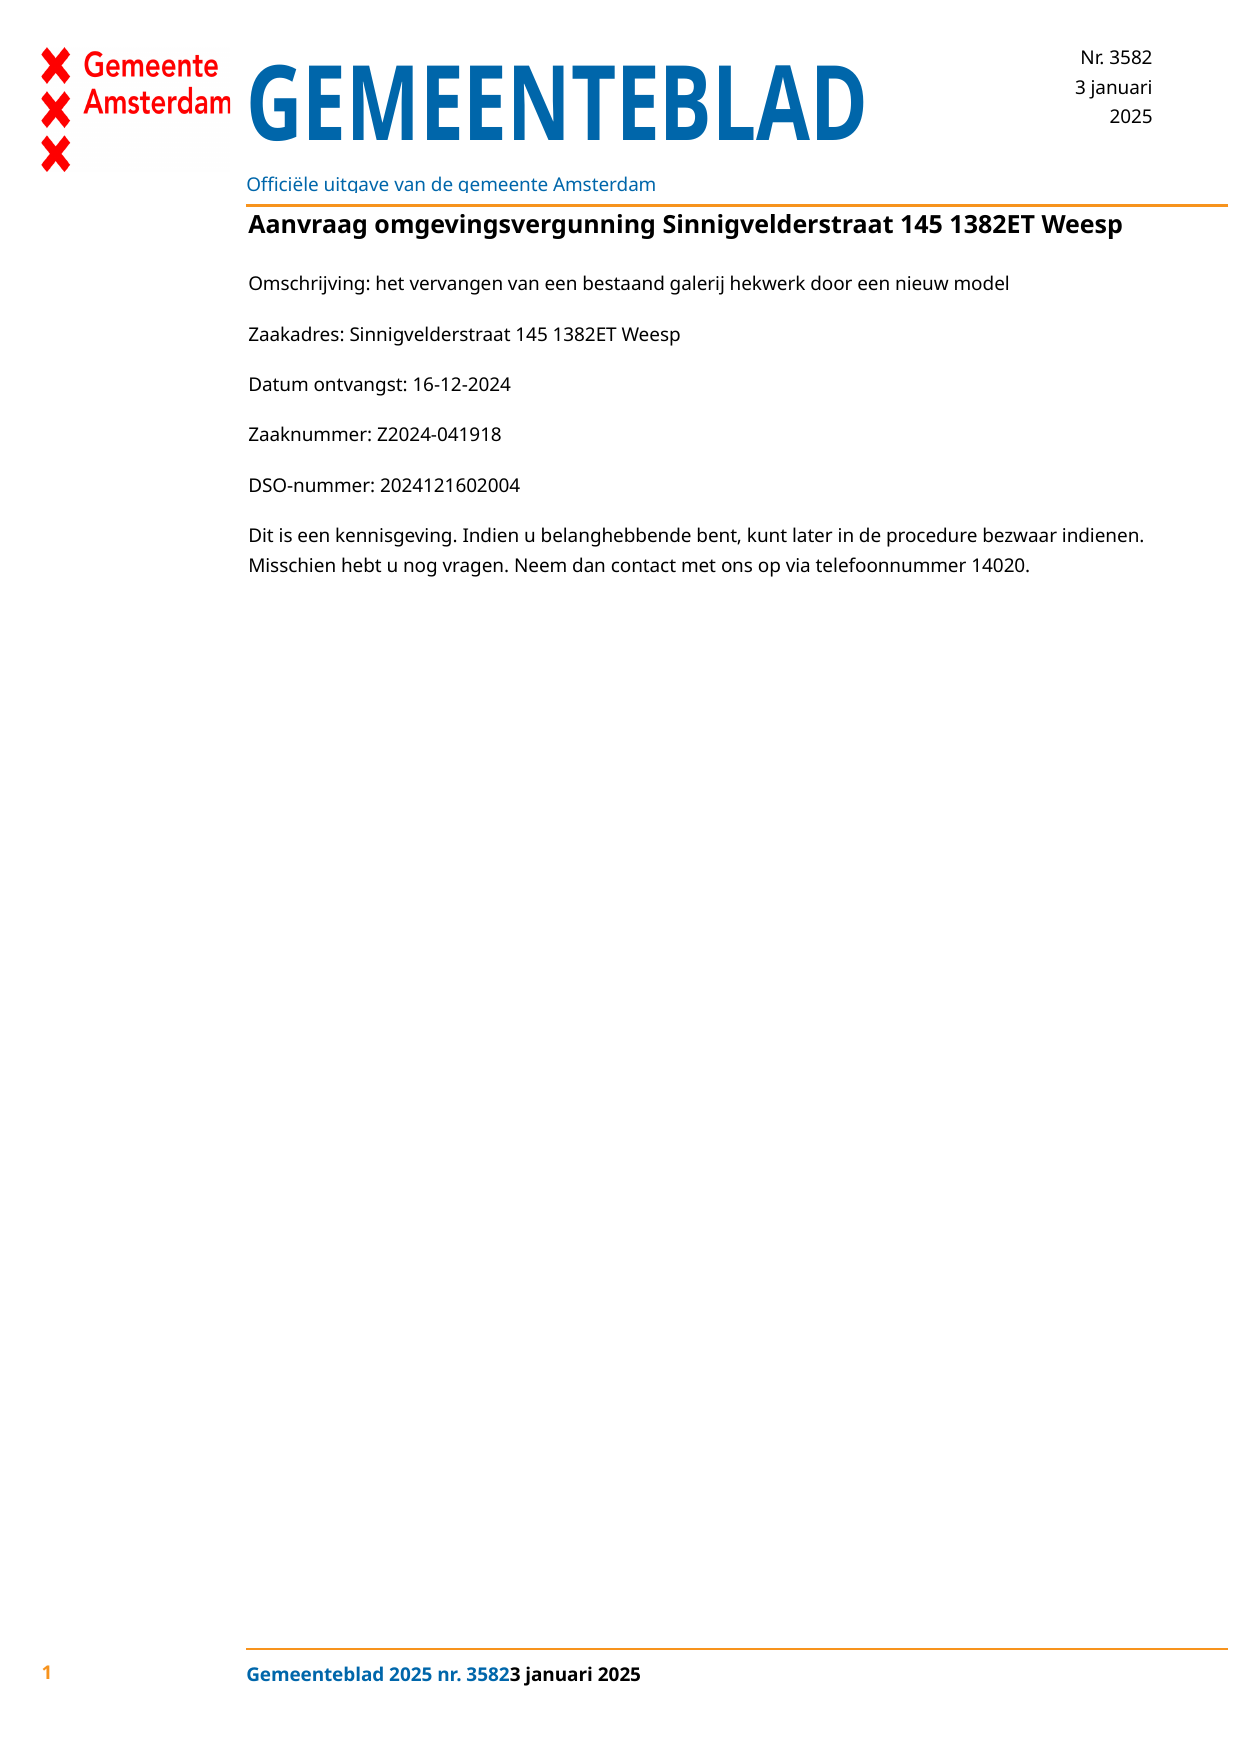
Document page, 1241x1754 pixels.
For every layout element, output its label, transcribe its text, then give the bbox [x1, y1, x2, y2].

picture [41, 47, 231, 172]
text Datum ontvangst: 16-12-2024 [248, 371, 1152, 397]
text Omschrijving: het vervangen van een bestaand galerij hekwerk door een nieuw model [248, 270, 1152, 296]
text Zaakadres: Sinnigvelderstraat 145 1382ET Weesp [248, 321, 1152, 346]
text DSO-nummer: 2024121602004 [248, 472, 1152, 498]
text Zaaknummer: Z2024-041918 [248, 422, 1152, 447]
text Aanvraag omgevingsvergunning Sinnigvelderstraat 145 1382ET Weesp [248, 207, 1152, 241]
text Dit is een kennisgeving. Indien u belanghebbende bent, kunt later in de procedure bezwaar indienen. Misschien hebt u nog vragen. Neem dan contact met ons op via telefoonnummer 14020. [248, 522, 1152, 578]
